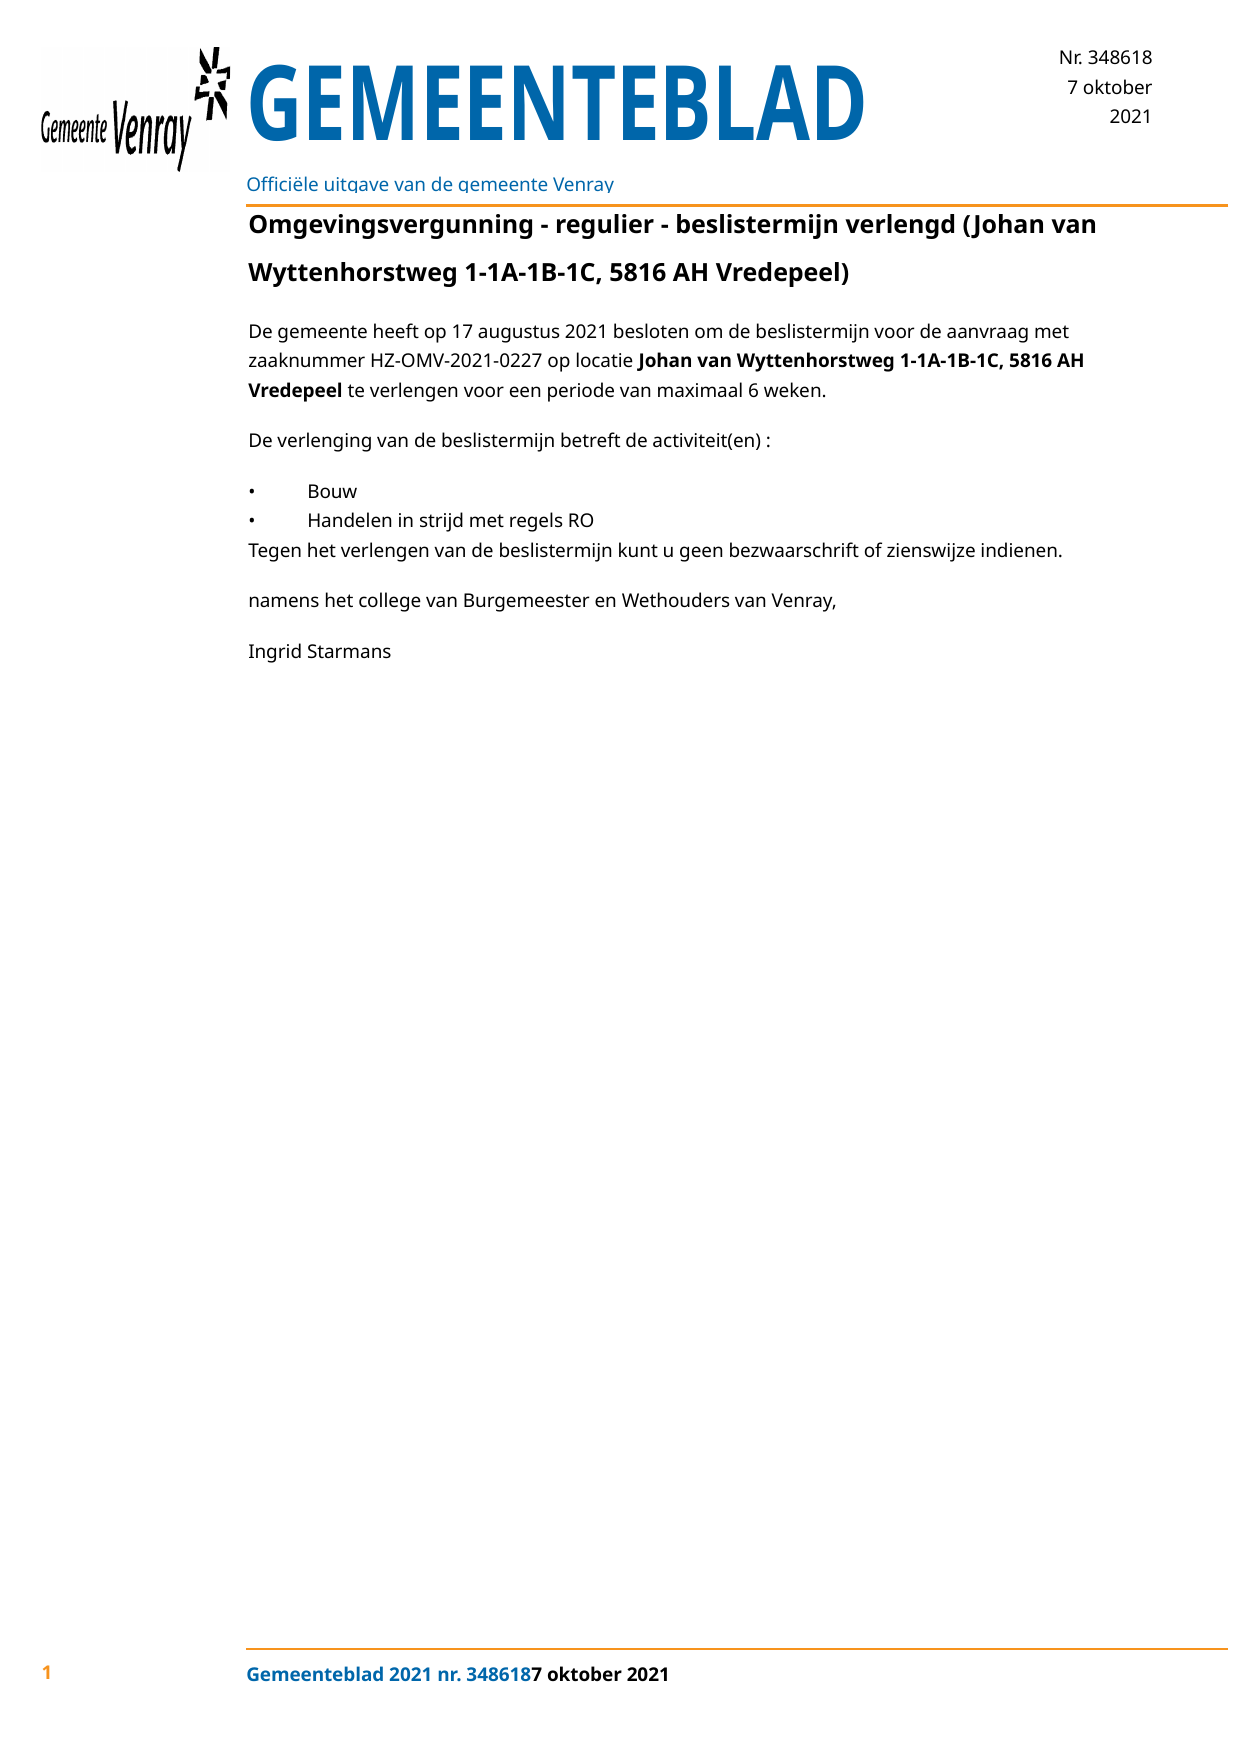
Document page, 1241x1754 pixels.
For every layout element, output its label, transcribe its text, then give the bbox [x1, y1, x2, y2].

text De verlenging van de beslistermijn betreft de activiteit(en) : [248, 427, 1152, 453]
list Handelen in strijd met regels RO [248, 507, 1152, 533]
picture [41, 47, 231, 172]
text Omgevingsvergunning - regulier - beslistermijn verlengd (Johan van Wyttenhorstweg 1-1A-1B-1C, 5816 AH Vredepeel) [248, 207, 1152, 288]
list Bouw [248, 478, 1152, 504]
text Tegen het verlengen van de beslistermijn kunt u geen bezwaarschrift of zienswijze indienen. [248, 537, 1152, 563]
text De gemeente heeft op 17 augustus 2021 besloten om de beslistermijn voor de aanvraag met zaaknummer HZ-OMV-2021-0227 op locatie Johan van Wyttenhorstweg 1-1A-1B-1C, 5816 AH Vredepeel te verlengen voor een periode van maximaal 6 weken. [248, 318, 1152, 403]
text Ingrid Starmans [248, 638, 1152, 664]
text namens het college van Burgemeester en Wethouders van Venray, [248, 587, 1152, 613]
